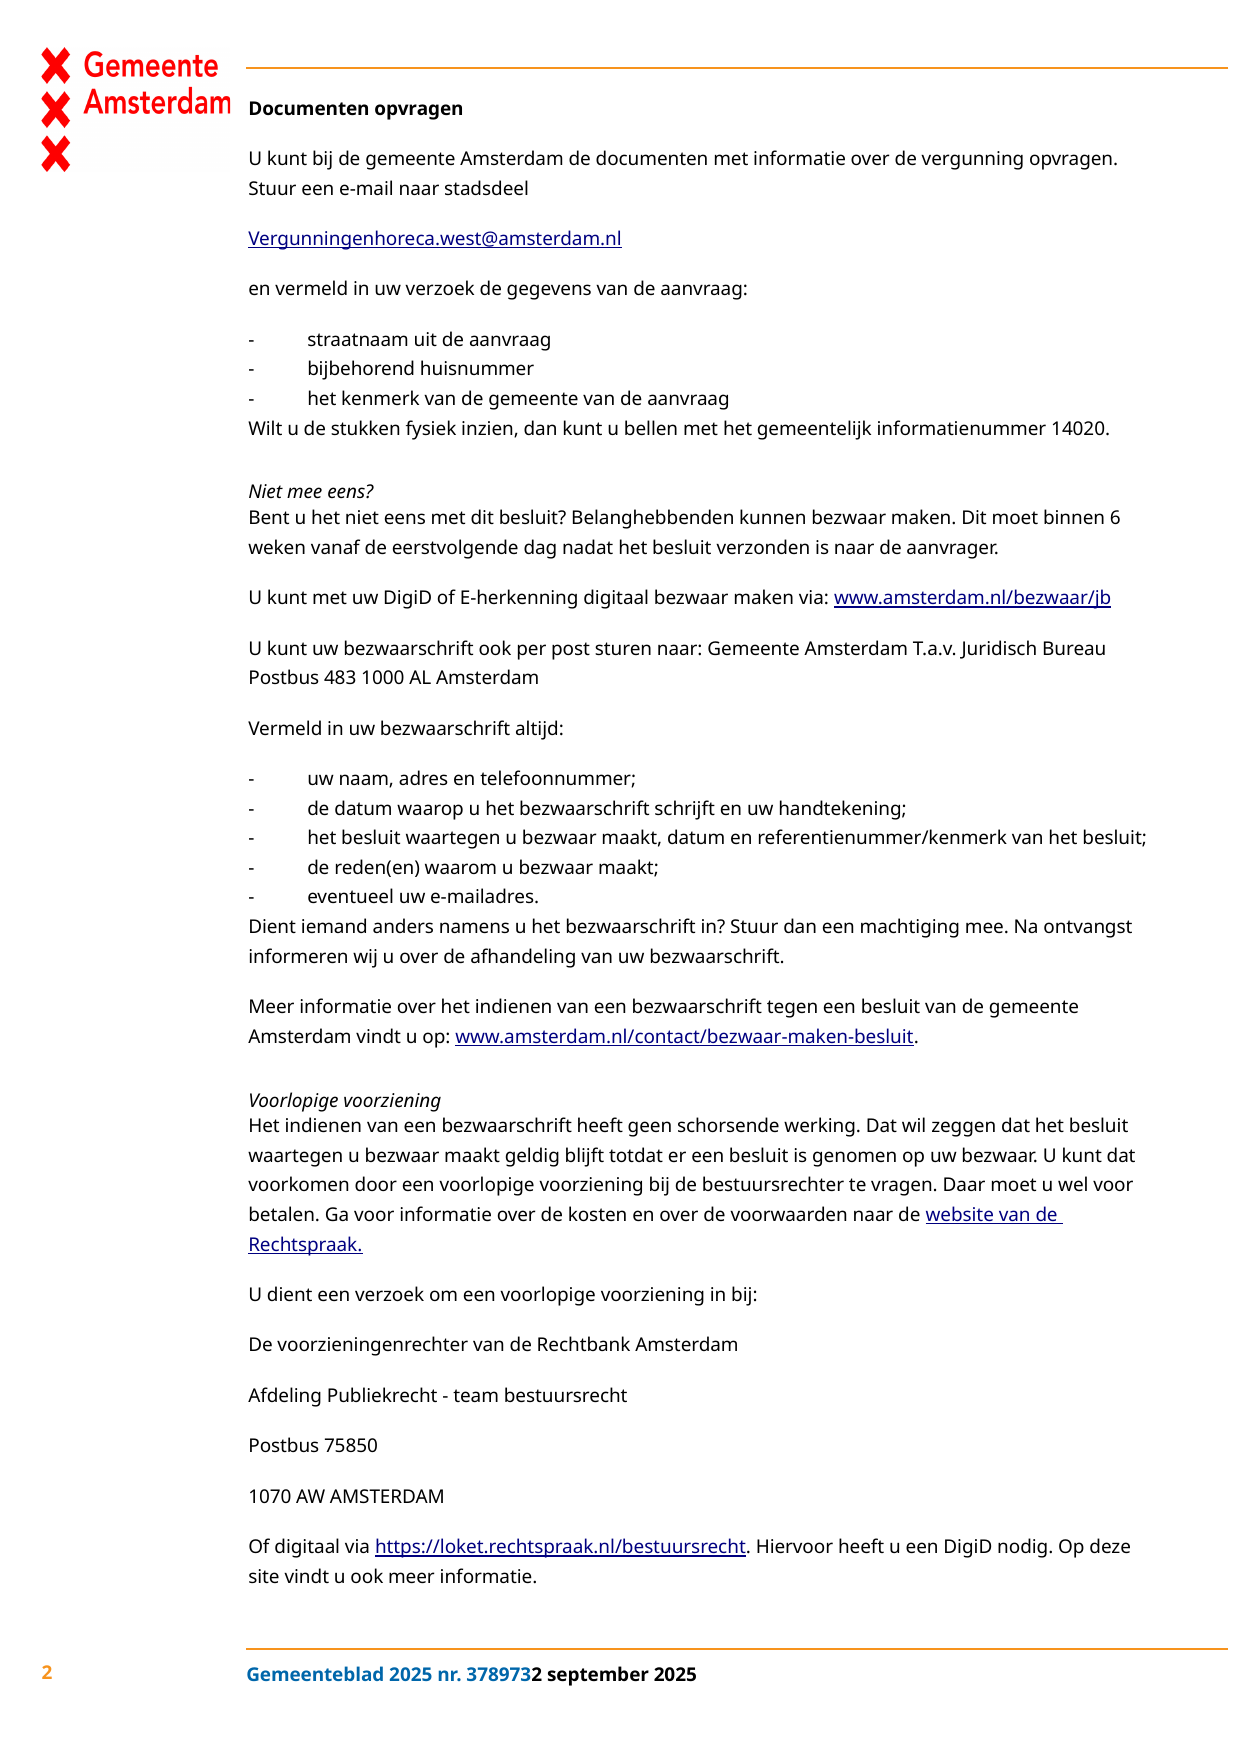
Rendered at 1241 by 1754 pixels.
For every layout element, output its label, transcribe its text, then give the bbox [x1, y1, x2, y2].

list uw naam, adres en telefoonnummer; [248, 765, 1152, 791]
text De voorzieningenrechter van de Rechtbank Amsterdam [248, 1332, 1152, 1357]
list het besluit waartegen u bezwaar maakt, datum en referentienummer/kenmerk van het besluit; [248, 824, 1152, 850]
text Of digitaal via https://loket.rechtspraak.nl/bestuursrecht. Hiervoor heeft u een DigiD nodig. Op deze site vindt u ook meer informatie. [248, 1533, 1152, 1589]
text Vergunningenhoreca.west@amsterdam.nl [248, 225, 1152, 251]
text U dient een verzoek om een voorlopige voorziening in bij: [248, 1281, 1152, 1307]
text Voorlopige voorziening [248, 1087, 1152, 1112]
text Documenten opvragen [248, 95, 1152, 121]
text Bent u het niet eens met dit besluit? Belanghebbenden kunnen bezwaar maken. Dit moet binnen 6 weken vanaf de eerstvolgende dag nadat het besluit verzonden is naar de aanvrager. [248, 504, 1152, 560]
text U kunt bij de gemeente Amsterdam de documenten met informatie over de vergunning opvragen. Stuur een e-mail naar stadsdeel [248, 145, 1152, 201]
picture [41, 47, 231, 172]
text Het indienen van een bezwaarschrift heeft geen schorsende werking. Dat wil zeggen dat het besluit waartegen u bezwaar maakt geldig blijft totdat er een besluit is genomen op uw bezwaar. U kunt dat voorkomen door een voorlopige voorziening bij de bestuursrechter te vragen. Daar moet u wel voor betalen. Ga voor informatie over de kosten en over de voorwaarden naar de website van de Rechtspraak. [248, 1112, 1152, 1257]
list eventueel uw e-mailadres. [248, 884, 1152, 909]
text Wilt u de stukken fysiek inzien, dan kunt u bellen met het gemeentelijk informatienummer 14020. [248, 415, 1152, 441]
text Afdeling Publiekrecht - team bestuursrecht [248, 1382, 1152, 1408]
list bijbehorend huisnummer [248, 356, 1152, 381]
list de reden(en) waarom u bezwaar maakt; [248, 854, 1152, 880]
list het kenmerk van de gemeente van de aanvraag [248, 385, 1152, 411]
list straatnaam uit de aanvraag [248, 326, 1152, 352]
text en vermeld in uw verzoek de gegevens van de aanvraag: [248, 276, 1152, 301]
text 1070 AW AMSTERDAM [248, 1483, 1152, 1509]
text U kunt met uw DigiD of E-herkenning digitaal bezwaar maken via: www.amsterdam.nl/bezwaar/jb [248, 584, 1152, 610]
list de datum waarop u het bezwaarschrift schrijft en uw handtekening; [248, 795, 1152, 821]
text Niet mee eens? [248, 479, 1152, 504]
text Postbus 75850 [248, 1432, 1152, 1458]
text Dient iemand anders namens u het bezwaarschrift in? Stuur dan een machtiging mee. Na ontvangst informeren wij u over de afhandeling van uw bezwaarschrift. [248, 913, 1152, 968]
text Vermeld in uw bezwaarschrift altijd: [248, 715, 1152, 741]
text Meer informatie over het indienen van een bezwaarschrift tegen een besluit van de gemeente Amsterdam vindt u op: www.amsterdam.nl/contact/bezwaar-maken-besluit. [248, 993, 1152, 1048]
text U kunt uw bezwaarschrift ook per post sturen naar: Gemeente Amsterdam T.a.v. Juridisch Bureau Postbus 483 1000 AL Amsterdam [248, 635, 1152, 690]
